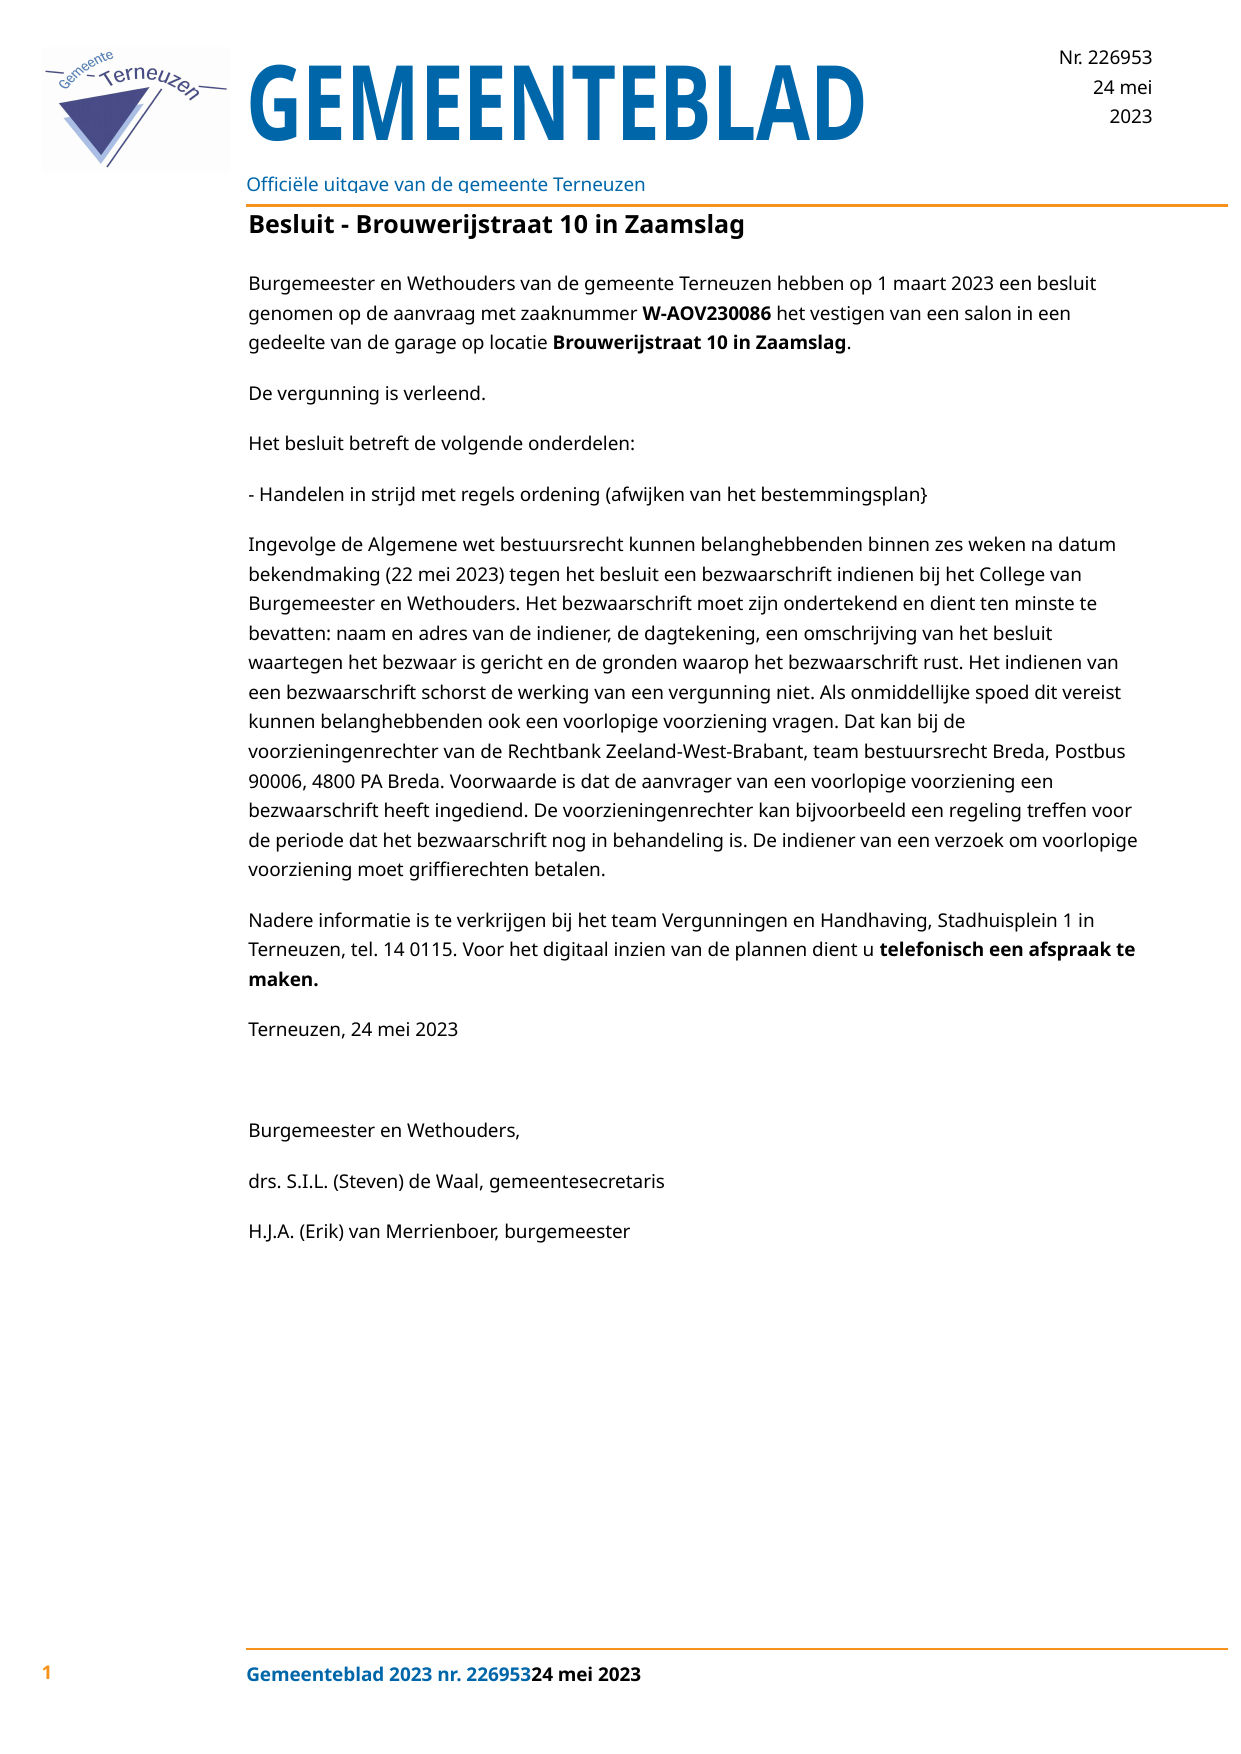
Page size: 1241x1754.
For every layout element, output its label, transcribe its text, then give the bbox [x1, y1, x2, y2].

text Burgemeester en Wethouders van de gemeente Terneuzen hebben op 1 maart 2023 een besluit genomen op de aanvraag met zaaknummer W-AOV230086 het vestigen van een salon in een gedeelte van de garage op locatie Brouwerijstraat 10 in Zaamslag. [248, 270, 1152, 355]
text - Handelen in strijd met regels ordening (afwijken van het bestemmingsplan} [248, 481, 1152, 506]
picture [41, 47, 231, 172]
text H.J.A. (Erik) van Merrienboer, burgemeester [248, 1218, 1152, 1244]
text Besluit - Brouwerijstraat 10 in Zaamslag [248, 207, 1152, 241]
text Ingevolge de Algemene wet bestuursrecht kunnen belanghebbenden binnen zes weken na datum bekendmaking (22 mei 2023) tegen het besluit een bezwaarschrift indienen bij het College van Burgemeester en Wethouders. Het bezwaarschrift moet zijn ondertekend en dient ten minste te bevatten: naam en adres van de indiener, de dagtekening, een omschrijving van het besluit waartegen het bezwaar is gericht en de gronden waarop het bezwaarschrift rust. Het indienen van een bezwaarschrift schorst de werking van een vergunning niet. Als onmiddellijke spoed dit vereist kunnen belanghebbenden ook een voorlopige voorziening vragen. Dat kan bij de voorzieningenrechter van de Rechtbank Zeeland-West-Brabant, team bestuursrecht Breda, Postbus 90006, 4800 PA Breda. Voorwaarde is dat de aanvrager van een voorlopige voorziening een bezwaarschrift heeft ingediend. De voorzieningenrechter kan bijvoorbeeld een regeling treffen voor de periode dat het bezwaarschrift nog in behandeling is. De indiener van een verzoek om voorlopige voorziening moet griffierechten betalen. [248, 531, 1152, 882]
text Het besluit betreft de volgende onderdelen: [248, 430, 1152, 456]
text drs. S.I.L. (Steven) de Waal, gemeentesecretaris [248, 1168, 1152, 1193]
text De vergunning is verleend. [248, 380, 1152, 406]
text Burgemeester en Wethouders, [248, 1117, 1152, 1143]
text Nadere informatie is te verkrijgen bij het team Vergunningen en Handhaving, Stadhuisplein 1 in Terneuzen, tel. 14 0115. Voor het digitaal inzien van de plannen dient u telefonisch een afspraak te maken. [248, 907, 1152, 992]
text Terneuzen, 24 mei 2023 [248, 1017, 1152, 1042]
